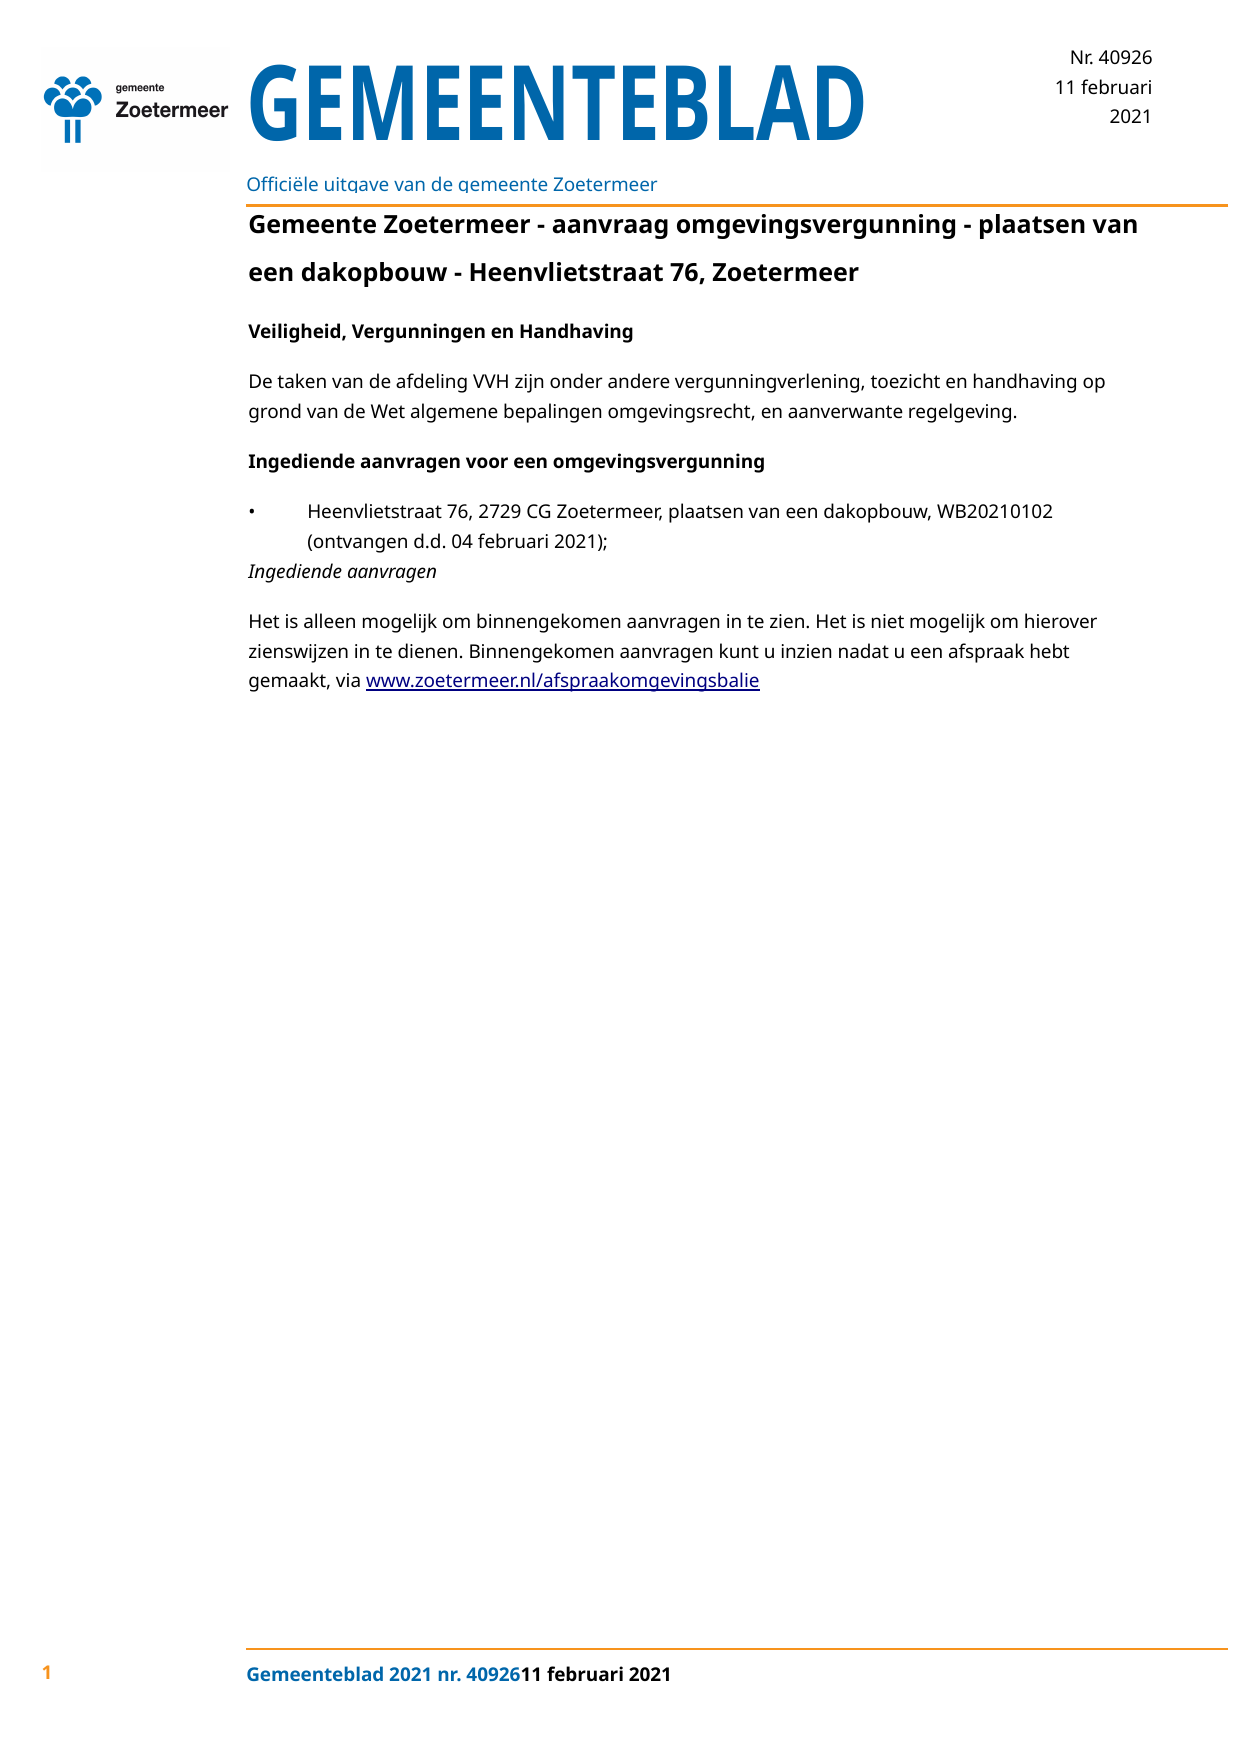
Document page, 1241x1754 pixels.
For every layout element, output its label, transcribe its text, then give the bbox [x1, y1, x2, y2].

text De taken van de afdeling VVH zijn onder andere vergunningverlening, toezicht en handhaving op grond van de Wet algemene bepalingen omgevingsrecht, en aanverwante regelgeving. [248, 368, 1152, 424]
picture [41, 47, 231, 172]
text Ingediende aanvragen [248, 558, 1152, 584]
text Ingediende aanvragen voor een omgevingsvergunning [248, 448, 1152, 474]
text Veiligheid, Vergunningen en Handhaving [248, 318, 1152, 344]
text Het is alleen mogelijk om binnengekomen aanvragen in te zien. Het is niet mogelijk om hierover zienswijzen in te dienen. Binnengekomen aanvragen kunt u inzien nadat u een afspraak hebt gemaakt, via www.zoetermeer.nl/afspraakomgevingsbalie [248, 608, 1152, 693]
list Heenvlietstraat 76, 2729 CG Zoetermeer, plaatsen van een dakopbouw, WB20210102 (ontvangen d.d. 04 februari 2021); [248, 499, 1152, 554]
text Gemeente Zoetermeer - aanvraag omgevingsvergunning - plaatsen van een dakopbouw - Heenvlietstraat 76, Zoetermeer [248, 207, 1152, 288]
